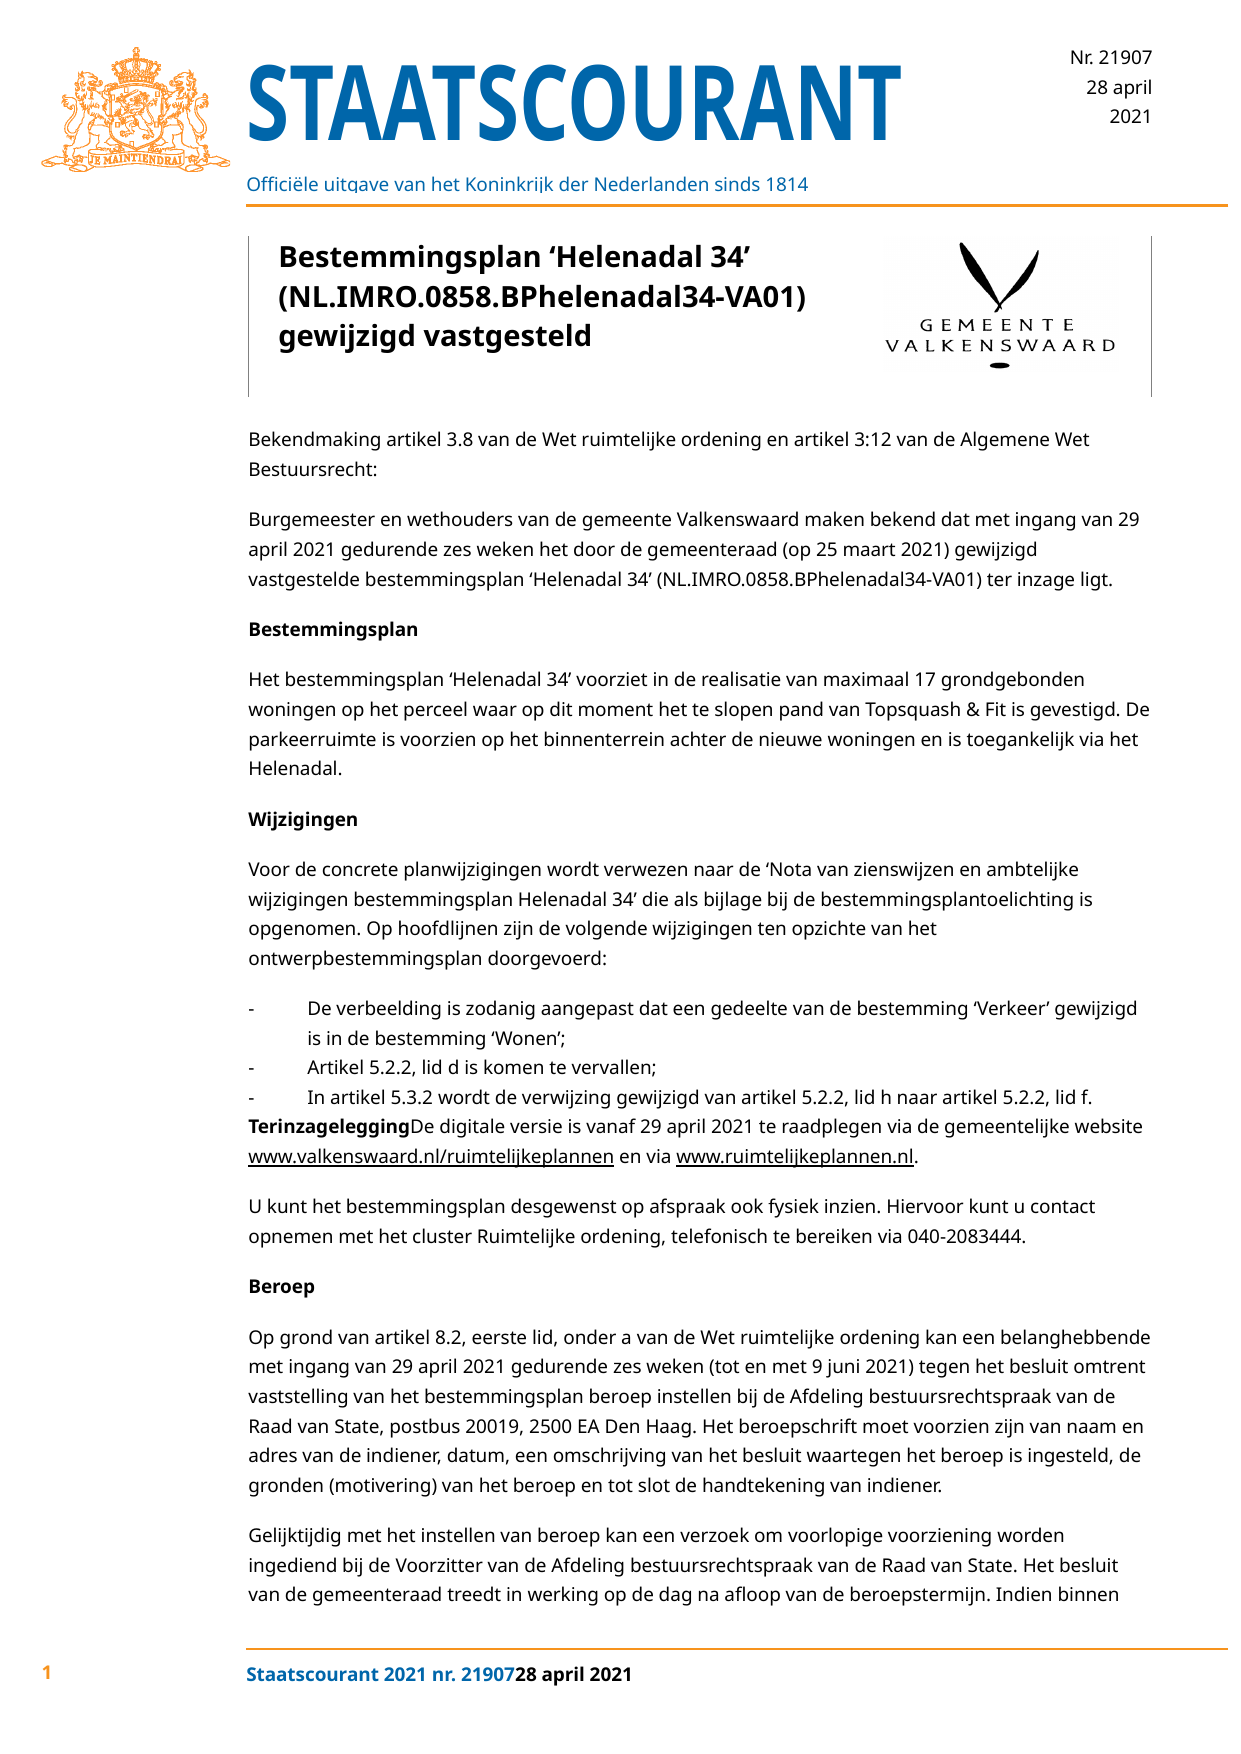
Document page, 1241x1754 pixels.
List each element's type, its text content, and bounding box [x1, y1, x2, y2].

picture [41, 47, 231, 172]
text Burgemeester en wethouders van de gemeente Valkenswaard maken bekend dat met ingang van 29 april 2021 gedurende zes weken het door de gemeenteraad (op 25 maart 2021) gewijzigd vastgestelde bestemmingsplan ‘Helenadal 34’ (NL.IMRO.0858.BPhelenadal34-VA01) ter inzage ligt. [248, 507, 1152, 592]
text Bestemmingsplan [248, 616, 1152, 642]
text U kunt het bestemmingsplan desgewenst op afspraak ook fysiek inzien. Hiervoor kunt u contact opnemen met het cluster Ruimtelijke ordening, telefonisch te bereiken via 040-2083444. [248, 1194, 1152, 1249]
table_header Bestemmingsplan ‘Helenadal 34’ (NL.IMRO.0858.BPhelenadal34-VA01) gewijzigd vastgesteld [249, 236, 850, 397]
table_header [850, 236, 1151, 397]
text Wijzigingen [248, 806, 1152, 832]
list Artikel 5.2.2, lid d is komen te vervallen; [248, 1054, 1152, 1080]
text Bekendmaking artikel 3.8 van de Wet ruimtelijke ordening en artikel 3:12 van de Algemene Wet Bestuursrecht: [248, 427, 1152, 482]
text TerinzageleggingDe digitale versie is vanaf 29 april 2021 te raadplegen via de gemeentelijke website www.valkenswaard.nl/ruimtelijkeplannen en via www.ruimtelijkeplannen.nl. [248, 1114, 1152, 1169]
text Het bestemmingsplan ‘Helenadal 34’ voorziet in de realisatie van maximaal 17 grondgebonden woningen op het perceel waar op dit moment het te slopen pand van Topsquash & Fit is gevestigd. De parkeerruimte is voorzien op het binnenterrein achter de nieuwe woningen en is toegankelijk via het Helenadal. [248, 667, 1152, 781]
picture [882, 236, 1119, 372]
text Op grond van artikel 8.2, eerste lid, onder a van de Wet ruimtelijke ordening kan een belanghebbende met ingang van 29 april 2021 gedurende zes weken (tot en met 9 juni 2021) tegen het besluit omtrent vaststelling van het bestemmingsplan beroep instellen bij de Afdeling bestuursrechtspraak van de Raad van State, postbus 20019, 2500 EA Den Haag. Het beroepschrift moet voorzien zijn van naam en adres van de indiener, datum, een omschrijving van het besluit waartegen het beroep is ingesteld, de gronden (motivering) van het beroep en tot slot de handtekening van indiener. [248, 1324, 1152, 1498]
list De verbeelding is zodanig aangepast dat een gedeelte van de bestemming ‘Verkeer’ gewijzigd is in de bestemming ‘Wonen’; [248, 995, 1152, 1051]
text Beroep [248, 1274, 1152, 1299]
list In artikel 5.3.2 wordt de verwijzing gewijzigd van artikel 5.2.2, lid h naar artikel 5.2.2, lid f. [248, 1084, 1152, 1110]
text Voor de concrete planwijzigingen wordt verwezen naar de ‘Nota van zienswijzen en ambtelijke wijzigingen bestemmingsplan Helenadal 34’ die als bijlage bij de bestemmingsplantoelichting is opgenomen. Op hoofdlijnen zijn de volgende wijzigingen ten opzichte van het ontwerpbestemmingsplan doorgevoerd: [248, 856, 1152, 971]
text Gelijktijdig met het instellen van beroep kan een verzoek om voorlopige voorziening worden ingediend bij de Voorzitter van de Afdeling bestuursrechtspraak van de Raad van State. Het besluit van de gemeenteraad treedt in werking op de dag na afloop van de beroepstermijn. Indien binnen [248, 1522, 1152, 1607]
